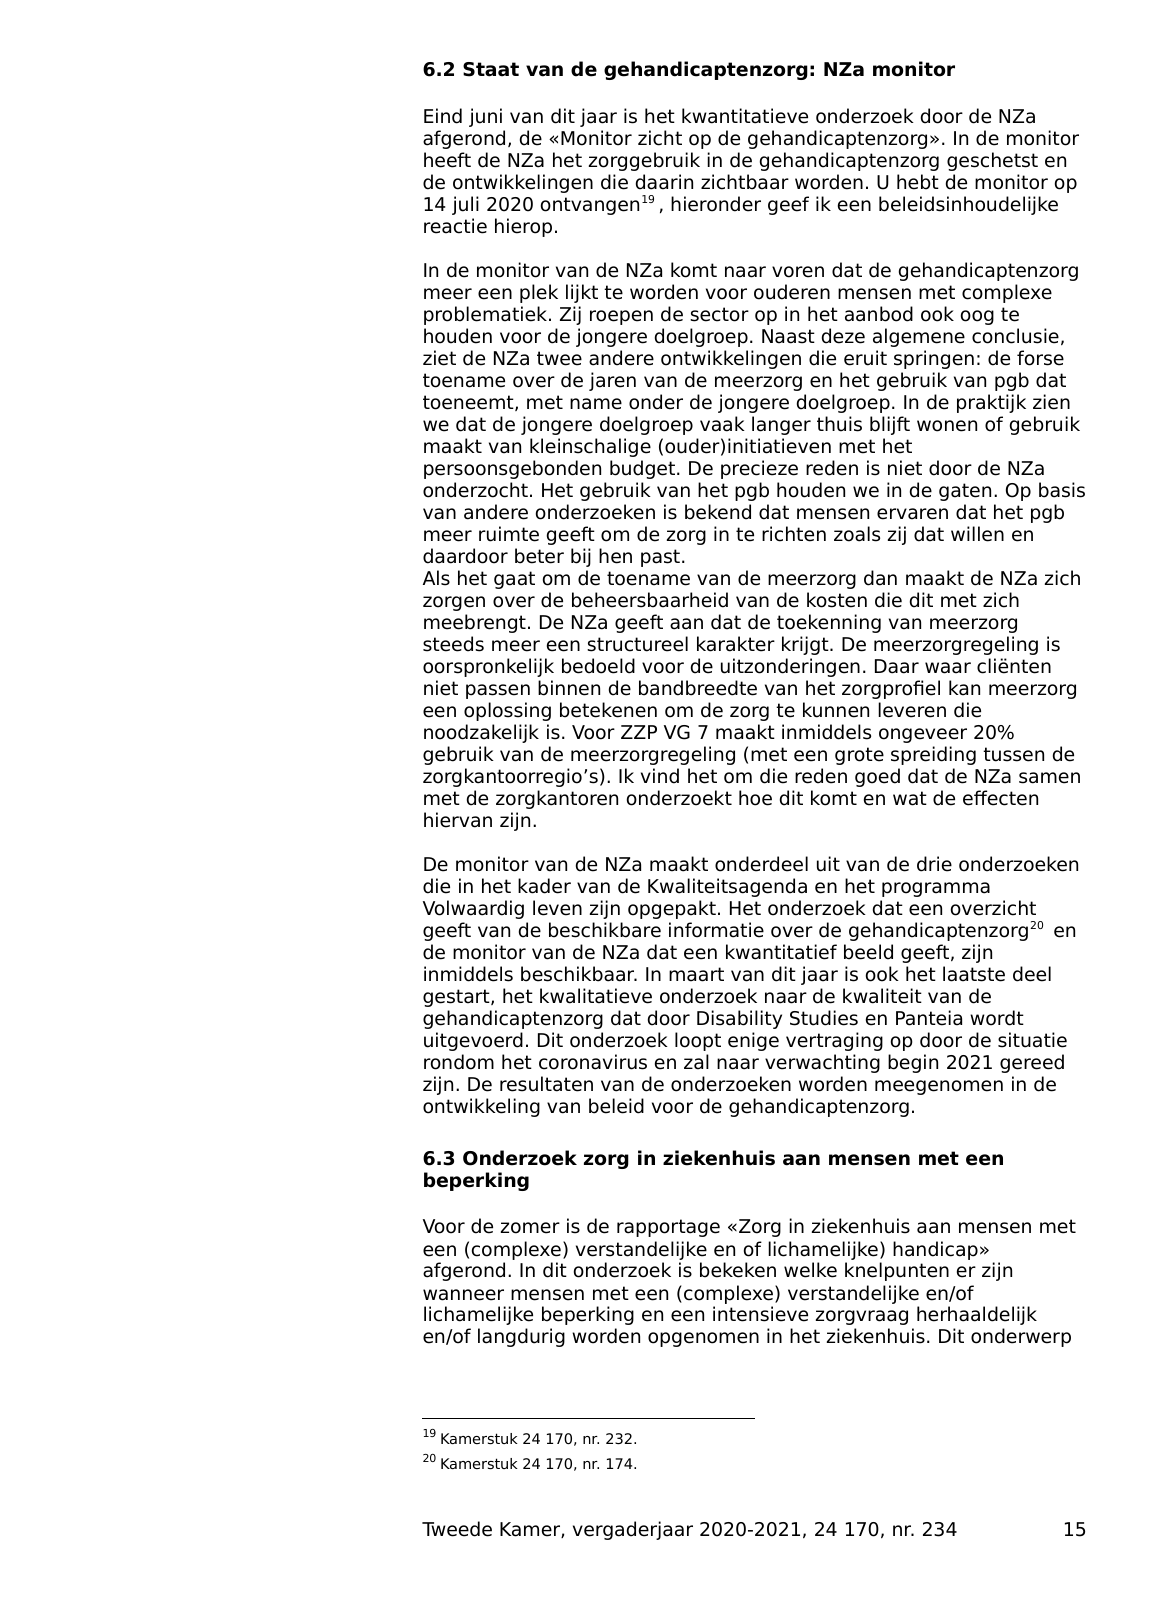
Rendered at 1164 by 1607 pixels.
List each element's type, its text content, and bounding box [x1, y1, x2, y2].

subtitle 6.2 Staat van de gehandicaptenzorg: NZa monitor [422, 59, 1087, 81]
text Als het gaat om de toename van de meerzorg dan maakt de NZa zich zorgen over de beheersbaarheid van de kosten die dit met zich meebrengt. De NZa geeft aan dat de toekenning van meerzorg steeds meer een structureel karakter krijgt. De meerzorgregeling is oorspronkelijk bedoeld voor de uitzonderingen. Daar waar cliënten niet passen binnen de bandbreedte van het zorgprofiel kan meerzorg een oplossing betekenen om de zorg te kunnen leveren die noodzakelijk is. Voor ZZP VG 7 maakt inmiddels ongeveer 20% gebruik van de meerzorgregeling (met een grote spreiding tussen de zorgkantoorregio’s). Ik vind het om die reden goed dat de NZa samen met de zorgkantoren onderzoekt hoe dit komt en wat de effecten hiervan zijn. [422, 568, 1087, 832]
text De monitor van de NZa maakt onderdeel uit van de drie onderzoeken die in het kader van de Kwaliteitsagenda en het programma Volwaardig leven zijn opgepakt. Het onderzoek dat een overzicht geeft van de beschikbare informatie over de gehandicaptenzorg en de monitor van de NZa dat een kwantitatief beeld geeft, zijn inmiddels beschikbaar. In maart van dit jaar is ook het laatste deel gestart, het kwalitatieve onderzoek naar de kwaliteit van de gehandicaptenzorg dat door Disability Studies en Panteia wordt uitgevoerd. Dit onderzoek loopt enige vertraging op door de situatie rondom het coronavirus en zal naar verwachting begin 2021 gereed zijn. De resultaten van de onderzoeken worden meegenomen in de ontwikkeling van beleid voor de gehandicaptenzorg. [422, 854, 1087, 1117]
text Kamerstuk 24 170, nr. 174. [422, 1452, 1087, 1474]
text Eind juni van dit jaar is het kwantitatieve onderzoek door de NZa afgerond, de «Monitor zicht op de gehandicaptenzorg». In de monitor heeft de NZa het zorggebruik in de gehandicaptenzorg geschetst en de ontwikkelingen die daarin zichtbaar worden. U hebt de monitor op 14 juli 2020 ontvangen, hieronder geef ik een beleidsinhoudelijke reactie hierop. [422, 106, 1087, 238]
text In de monitor van de NZa komt naar voren dat de gehandicaptenzorg meer een plek lijkt te worden voor ouderen mensen met complexe problematiek. Zij roepen de sector op in het aanbod ook oog te houden voor de jongere doelgroep. Naast deze algemene conclusie, ziet de NZa twee andere ontwikkelingen die eruit springen: de forse toename over de jaren van de meerzorg en het gebruik van pgb dat toeneemt, met name onder de jongere doelgroep. In de praktijk zien we dat de jongere doelgroep vaak langer thuis blijft wonen of gebruik maakt van kleinschalige (ouder)initiatieven met het persoonsgebonden budget. De precieze reden is niet door de NZa onderzocht. Het gebruik van het pgb houden we in de gaten. Op basis van andere onderzoeken is bekend dat mensen ervaren dat het pgb meer ruimte geeft om de zorg in te richten zoals zij dat willen en daardoor beter bij hen past. [422, 260, 1087, 568]
subtitle 6.3 Onderzoek zorg in ziekenhuis aan mensen met een beperking [422, 1147, 1087, 1191]
text Kamerstuk 24 170, nr. 232. [422, 1427, 1087, 1449]
text Voor de zomer is de rapportage «Zorg in ziekenhuis aan mensen met een (complexe) verstandelijke en of lichamelijke) handicap» afgerond. In dit onderzoek is bekeken welke knelpunten er zijn wanneer mensen met een (complexe) verstandelijke en/of lichamelijke beperking en een intensieve zorgvraag herhaaldelijk en/of langdurig worden opgenomen in het ziekenhuis. Dit onderwerp [422, 1216, 1087, 1348]
